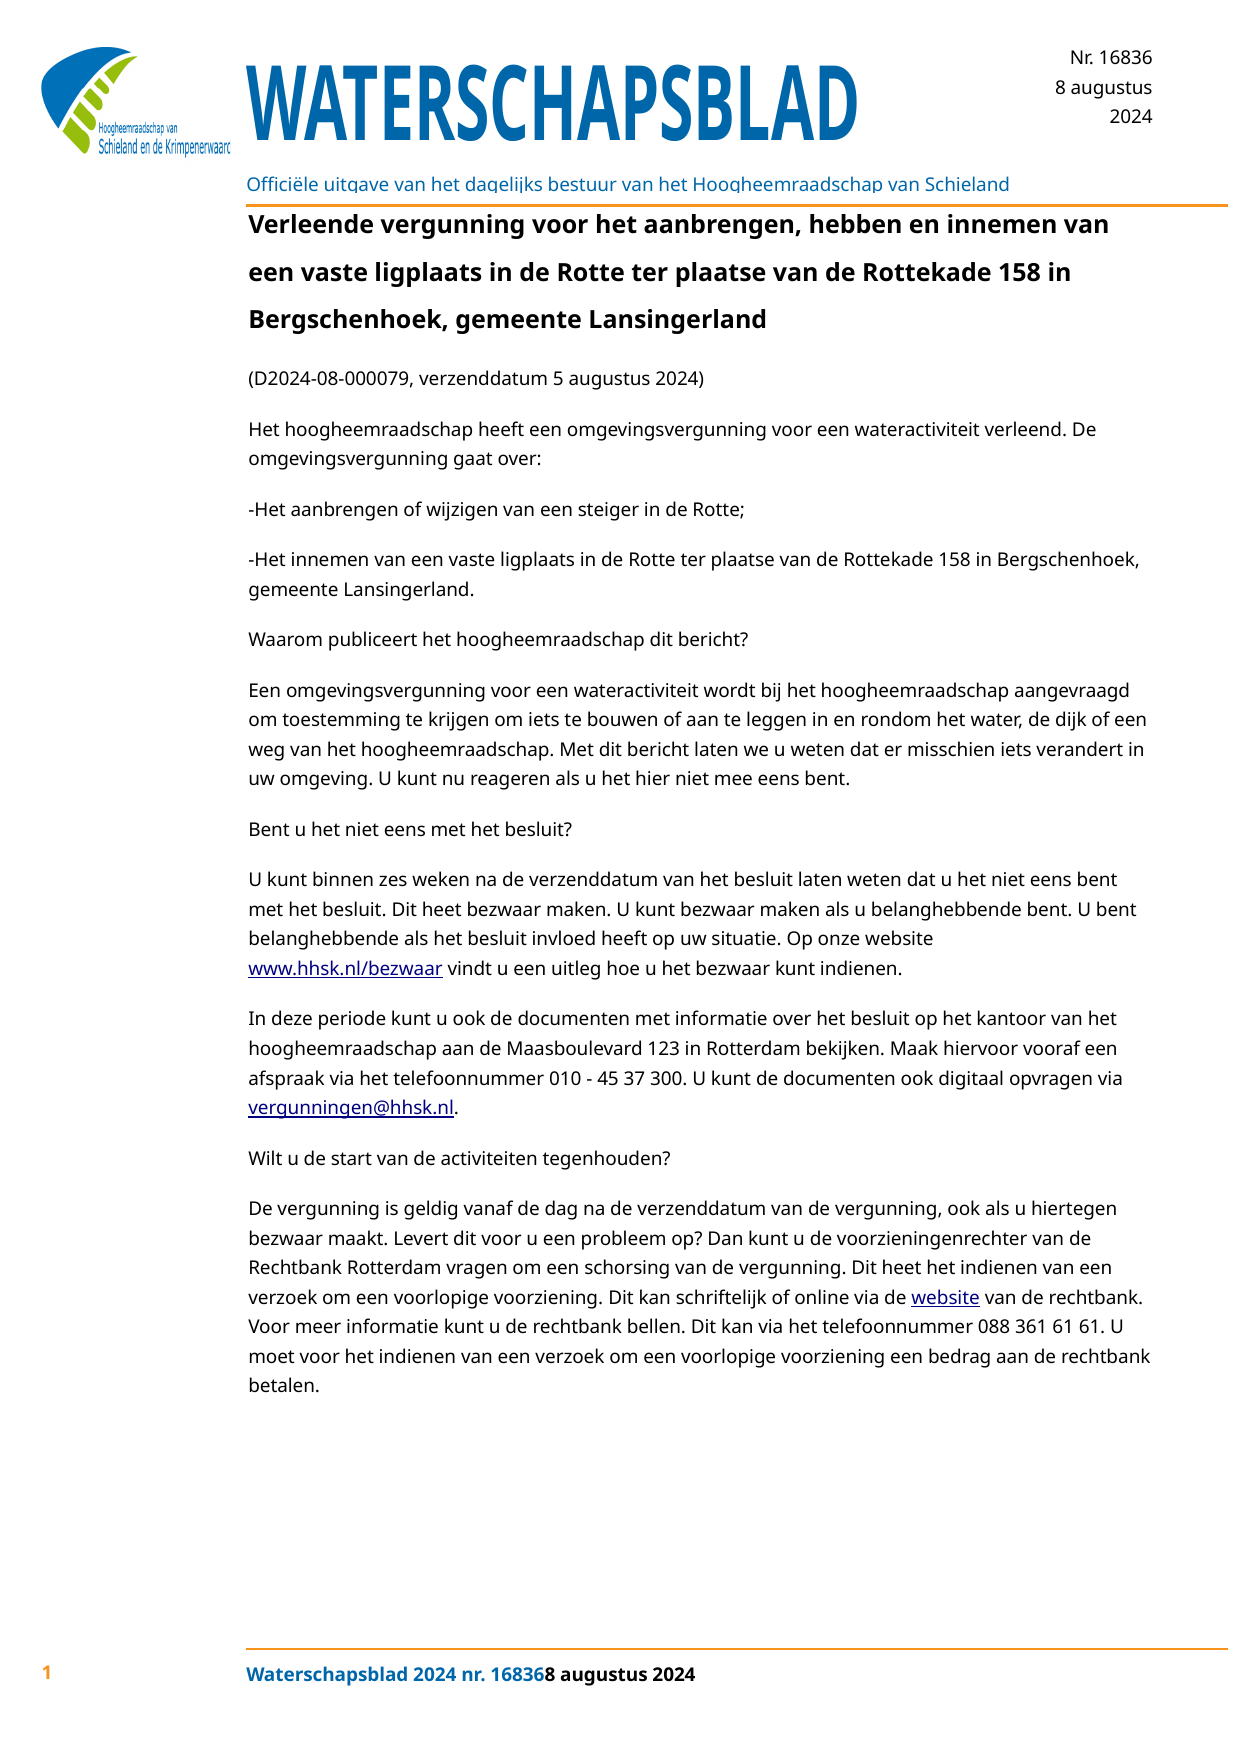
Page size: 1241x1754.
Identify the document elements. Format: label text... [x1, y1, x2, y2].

text -Het innemen van een vaste ligplaats in de Rotte ter plaatse van de Rottekade 158 in Bergschenhoek, gemeente Lansingerland. [248, 546, 1152, 602]
text In deze periode kunt u ook de documenten met informatie over het besluit op het kantoor van het hoogheemraadschap aan de Maasboulevard 123 in Rotterdam bekijken. Maak hiervoor vooraf een afspraak via het telefoonnummer 010 - 45 37 300. U kunt de documenten ook digitaal opvragen via vergunningen@hhsk.nl. [248, 1006, 1152, 1120]
text Wilt u de start van de activiteiten tegenhouden? [248, 1145, 1152, 1170]
text Verleende vergunning voor het aanbrengen, hebben en innemen van een vaste ligplaats in de Rotte ter plaatse van de Rottekade 158 in Bergschenhoek, gemeente Lansingerland [248, 207, 1152, 336]
text -Het aanbrengen of wijzigen van een steiger in de Rotte; [248, 496, 1152, 522]
text Een omgevingsvergunning voor een wateractiviteit wordt bij het hoogheemraadschap aangevraagd om toestemming te krijgen om iets te bouwen of aan te leggen in en rondom het water, de dijk of een weg van het hoogheemraadschap. Met dit bericht laten we u weten dat er misschien iets verandert in uw omgeving. U kunt nu reageren als u het hier niet mee eens bent. [248, 677, 1152, 791]
text Bent u het niet eens met het besluit? [248, 816, 1152, 842]
picture [41, 47, 231, 172]
text Het hoogheemraadschap heeft een omgevingsvergunning voor een wateractiviteit verleend. De omgevingsvergunning gaat over: [248, 416, 1152, 471]
text De vergunning is geldig vanaf de dag na de verzenddatum van de vergunning, ook als u hiertegen bezwaar maakt. Levert dit voor u een probleem op? Dan kunt u de voorzieningenrechter van de Rechtbank Rotterdam vragen om een schorsing van de vergunning. Dit heet het indienen van een verzoek om een voorlopige voorziening. Dit kan schriftelijk of online via de website van de rechtbank. Voor meer informatie kunt u de rechtbank bellen. Dit kan via het telefoonnummer 088 361 61 61. U moet voor het indienen van een verzoek om een voorlopige voorziening een bedrag aan de rechtbank betalen. [248, 1195, 1152, 1398]
text (D2024-08-000079, verzenddatum 5 augustus 2024) [248, 366, 1152, 391]
text Waarom publiceert het hoogheemraadschap dit bericht? [248, 626, 1152, 652]
text U kunt binnen zes weken na de verzenddatum van het besluit laten weten dat u het niet eens bent met het besluit. Dit heet bezwaar maken. U kunt bezwaar maken als u belanghebbende bent. U bent belanghebbende als het besluit invloed heeft op uw situatie. Op onze website www.hhsk.nl/bezwaar vindt u een uitleg hoe u het bezwaar kunt indienen. [248, 866, 1152, 981]
